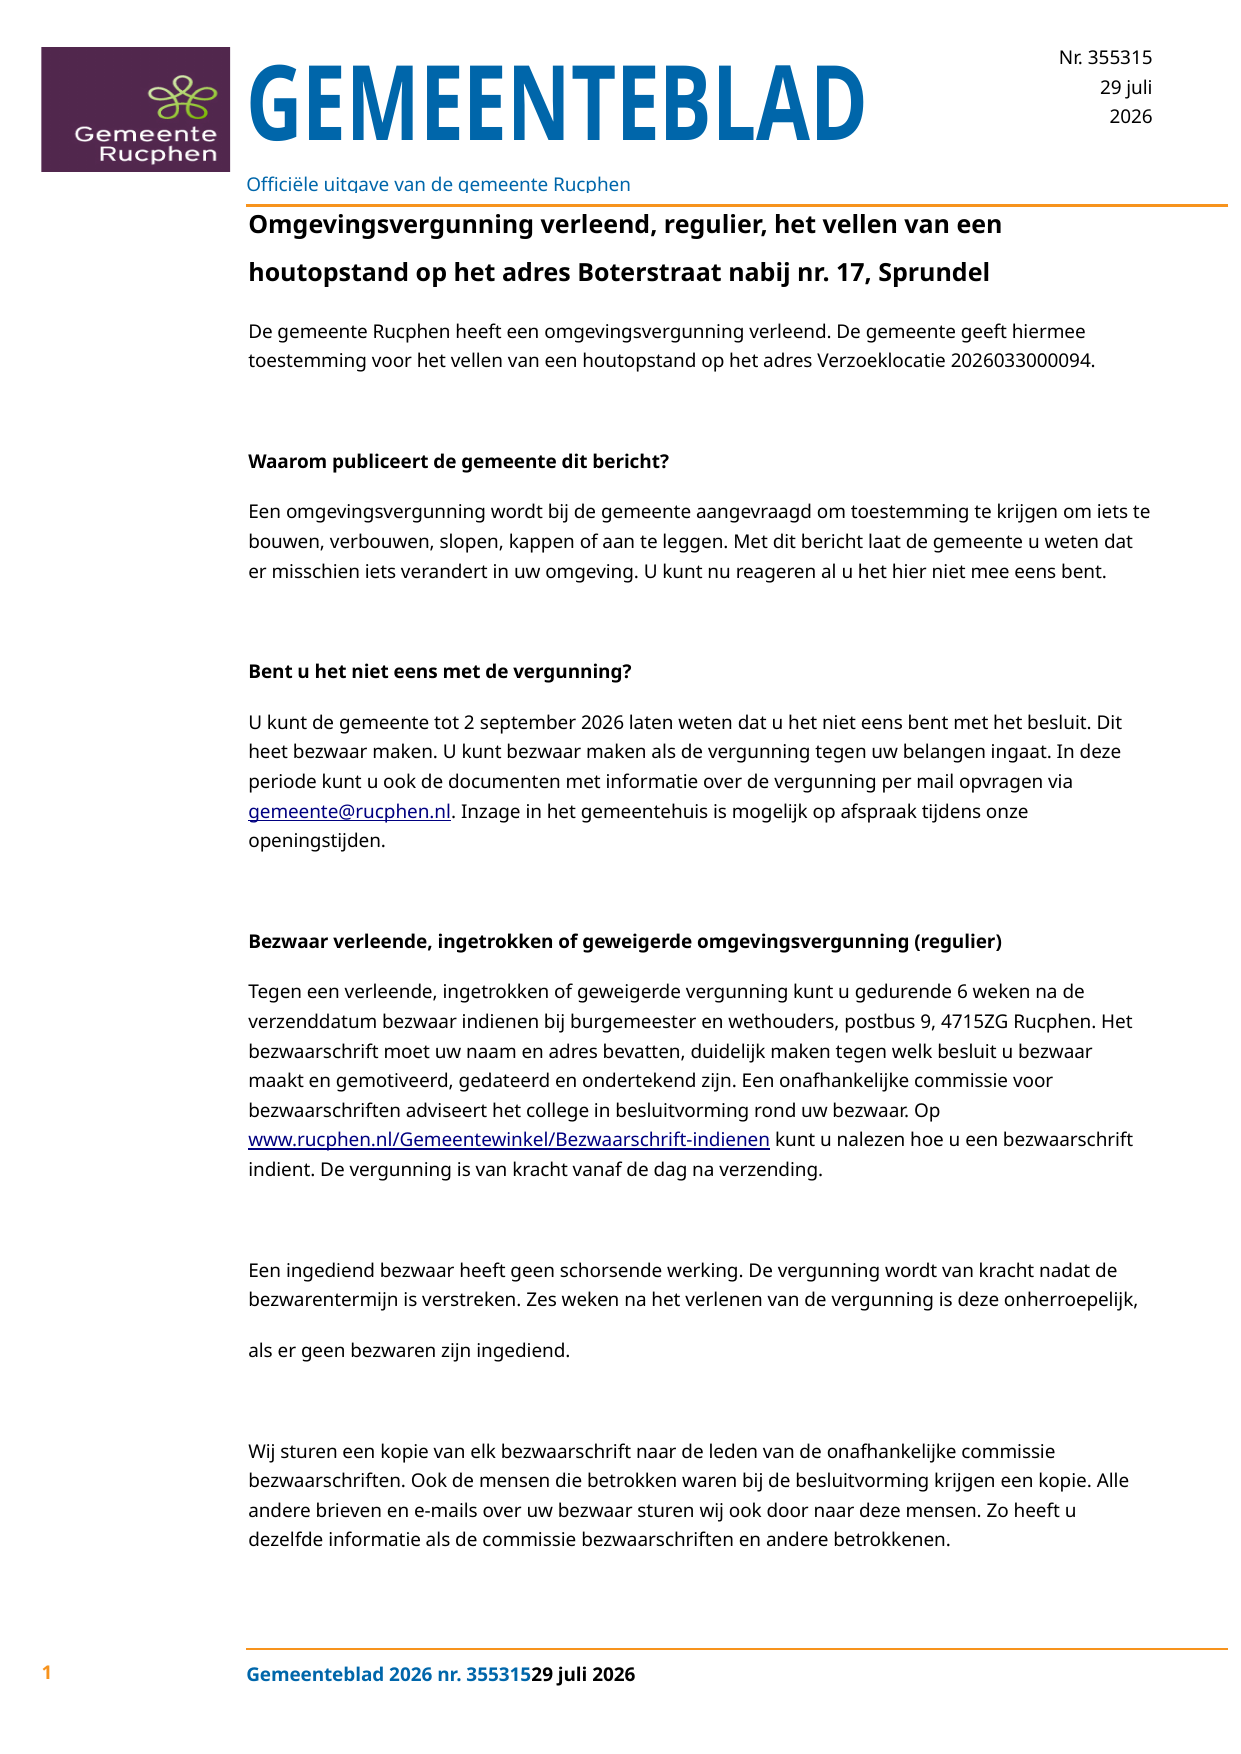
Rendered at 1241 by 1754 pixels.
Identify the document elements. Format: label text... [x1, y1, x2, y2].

text U kunt de gemeente tot 2 september 2026 laten weten dat u het niet eens bent met het besluit. Dit heet bezwaar maken. U kunt bezwaar maken als de vergunning tegen uw belangen ingaat. In deze periode kunt u ook de documenten met informatie over de vergunning per mail opvragen via gemeente@rucphen.nl. Inzage in het gemeentehuis is mogelijk op afspraak tijdens onze openingstijden. [248, 709, 1152, 853]
text Waarom publiceert de gemeente dit bericht? [248, 448, 1152, 474]
picture [41, 47, 231, 172]
text Bezwaar verleende, ingetrokken of geweigerde omgevingsvergunning (regulier) [248, 928, 1152, 954]
text Een omgevingsvergunning wordt bij de gemeente aangevraagd om toestemming te krijgen om iets te bouwen, verbouwen, slopen, kappen of aan te leggen. Met dit bericht laat de gemeente u weten dat er misschien iets verandert in uw omgeving. U kunt nu reageren al u het hier niet mee eens bent. [248, 499, 1152, 584]
text De gemeente Rucphen heeft een omgevingsvergunning verleend. De gemeente geeft hiermee toestemming voor het vellen van een houtopstand op het adres Verzoeklocatie 2026033000094. [248, 318, 1152, 373]
text Een ingediend bezwaar heeft geen schorsende werking. De vergunning wordt van kracht nadat de bezwarentermijn is verstreken. Zes weken na het verlenen van de vergunning is deze onherroepelijk, [248, 1257, 1152, 1312]
text als er geen bezwaren zijn ingediend. [248, 1337, 1152, 1363]
text Wij sturen een kopie van elk bezwaarschrift naar de leden van de onafhankelijke commissie bezwaarschriften. Ook de mensen die betrokken waren bij de besluitvorming krijgen een kopie. Alle andere brieven en e-mails over uw bezwaar sturen wij ook door naar deze mensen. Zo heeft u dezelfde informatie als de commissie bezwaarschriften en andere betrokkenen. [248, 1438, 1152, 1552]
text Tegen een verleende, ingetrokken of geweigerde vergunning kunt u gedurende 6 weken na de verzenddatum bezwaar indienen bij burgemeester en wethouders, postbus 9, 4715ZG Rucphen. Het bezwaarschrift moet uw naam en adres bevatten, duidelijk maken tegen welk besluit u bezwaar maakt en gemotiveerd, gedateerd en ondertekend zijn. Een onafhankelijke commissie voor bezwaarschriften adviseert het college in besluitvorming rond uw bezwaar. Op www.rucphen.nl/Gemeentewinkel/Bezwaarschrift-indienen kunt u nalezen hoe u een bezwaarschrift indient. De vergunning is van kracht vanaf de dag na verzending. [248, 979, 1152, 1182]
text Bent u het niet eens met de vergunning? [248, 659, 1152, 684]
text Omgevingsvergunning verleend, regulier, het vellen van een houtopstand op het adres Boterstraat nabij nr. 17, Sprundel [248, 207, 1152, 288]
